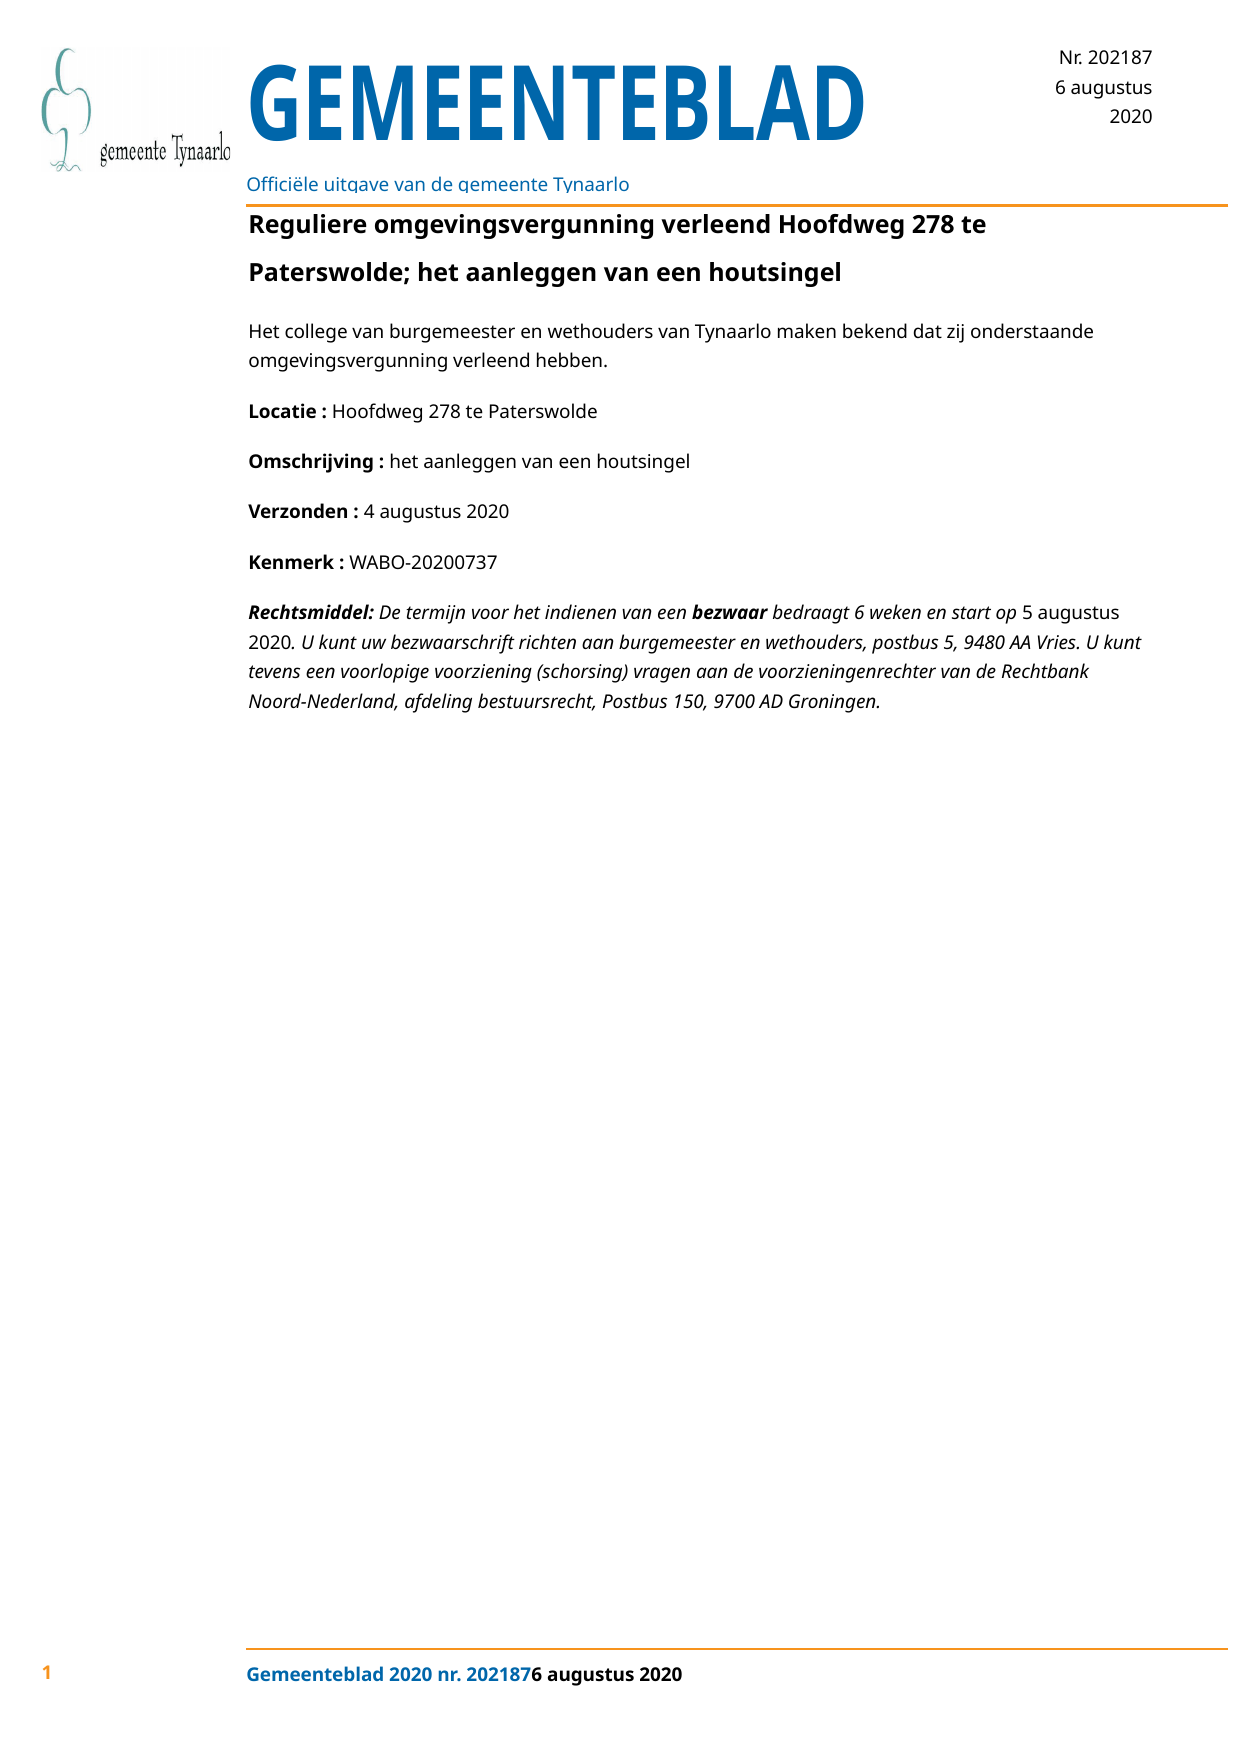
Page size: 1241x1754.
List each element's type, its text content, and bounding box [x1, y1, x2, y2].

text Locatie : Hoofdweg 278 te Paterswolde [248, 398, 1152, 424]
picture [41, 47, 231, 172]
text Reguliere omgevingsvergunning verleend Hoofdweg 278 te Paterswolde; het aanleggen van een houtsingel [248, 207, 1152, 288]
text Het college van burgemeester en wethouders van Tynaarlo maken bekend dat zij onderstaande omgevingsvergunning verleend hebben. [248, 318, 1152, 373]
text Rechtsmiddel: De termijn voor het indienen van een bezwaar bedraagt 6 weken en start op 5 augustus 2020. U kunt uw bezwaarschrift richten aan burgemeester en wethouders, postbus 5, 9480 AA Vries. U kunt tevens een voorlopige voorziening (schorsing) vragen aan de voorzieningenrechter van de Rechtbank Noord-Nederland, afdeling bestuursrecht, Postbus 150, 9700 AD Groningen. [248, 599, 1152, 714]
text Verzonden : 4 augustus 2020 [248, 499, 1152, 524]
text Omschrijving : het aanleggen van een houtsingel [248, 448, 1152, 474]
text Kenmerk : WABO-20200737 [248, 549, 1152, 575]
